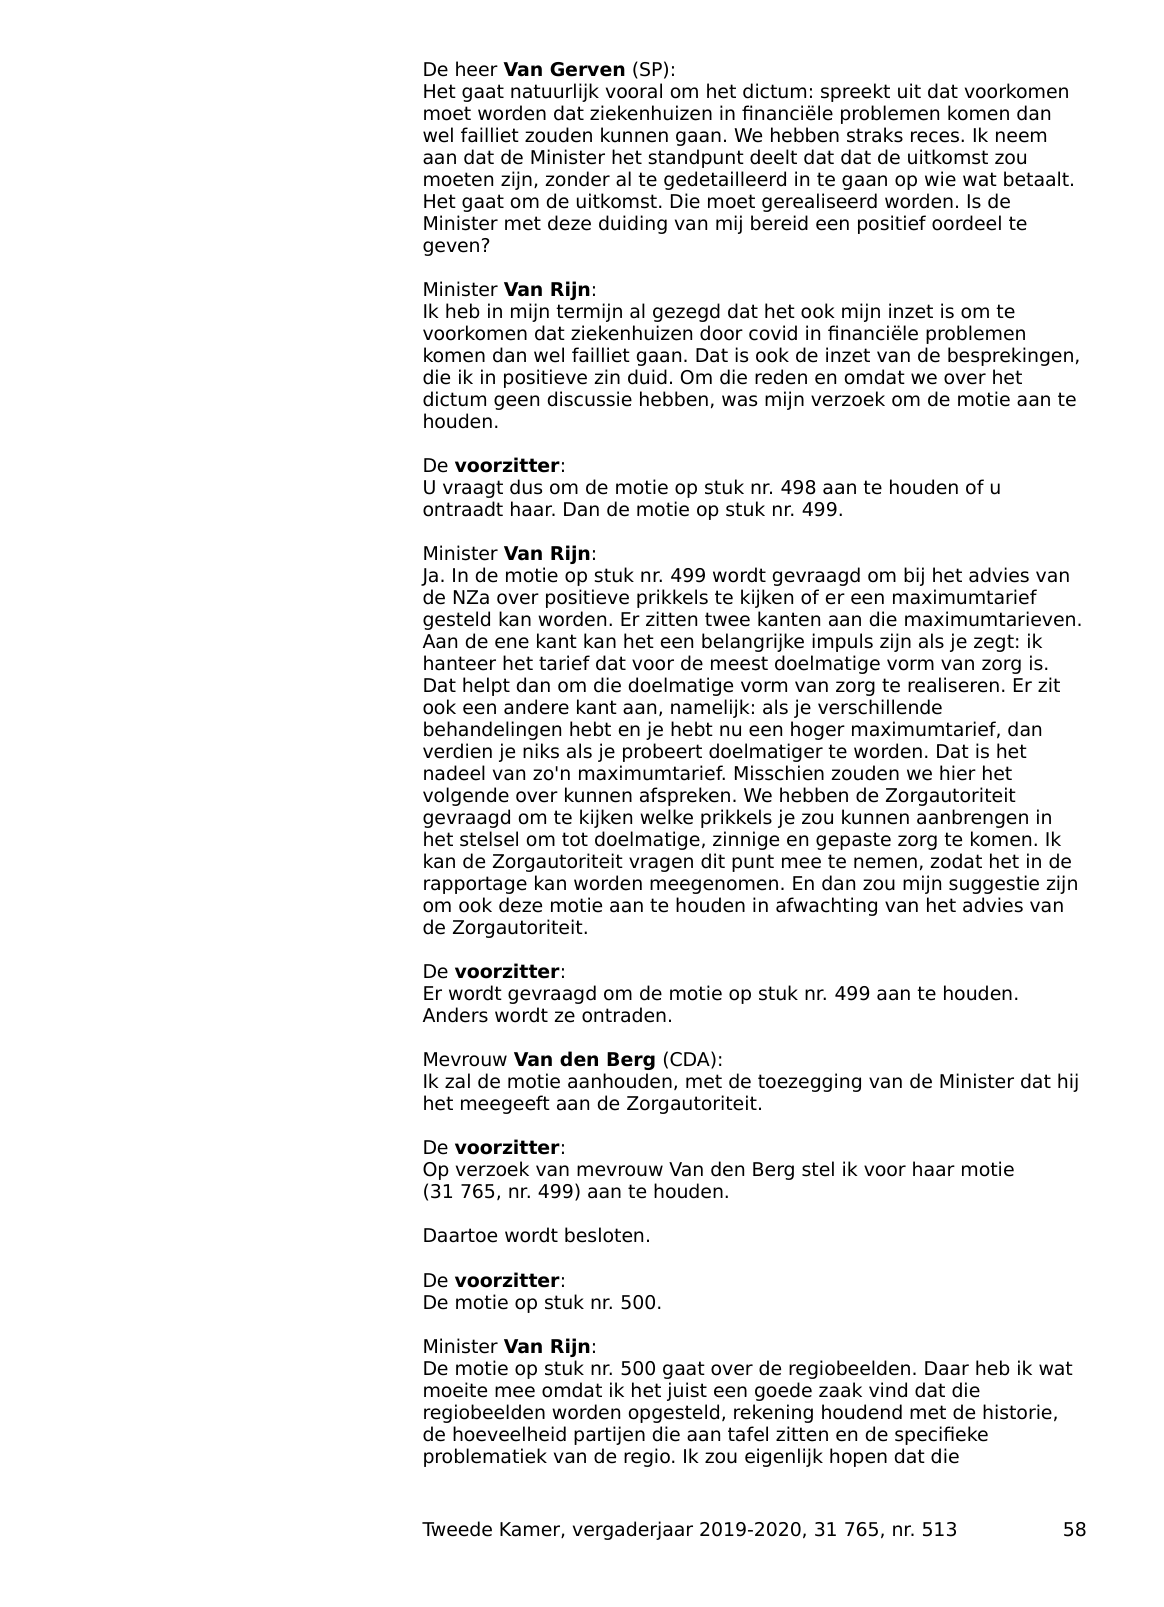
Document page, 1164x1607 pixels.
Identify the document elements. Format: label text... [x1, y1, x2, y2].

text De voorzitter: [422, 961, 1087, 983]
text De voorzitter: [422, 455, 1087, 477]
text De motie op stuk nr. 500 gaat over de regiobeelden. Daar heb ik wat moeite mee omdat ik het juist een goede zaak vind dat die regiobeelden worden opgesteld, rekening houdend met de historie, de hoeveelheid partijen die aan tafel zitten en de specifieke problematiek van de regio. Ik zou eigenlijk hopen dat die [422, 1358, 1087, 1468]
text Ik zal de motie aanhouden, met de toezegging van de Minister dat hij het meegeeft aan de Zorgautoriteit. [422, 1071, 1087, 1115]
text Minister Van Rijn: [422, 1336, 1087, 1358]
text Mevrouw Van den Berg (CDA): [422, 1049, 1087, 1071]
text U vraagt dus om de motie op stuk nr. 498 aan te houden of u ontraadt haar. Dan de motie op stuk nr. 499. [422, 477, 1087, 521]
text Op verzoek van mevrouw Van den Berg stel ik voor haar motie (31 765, nr. 499) aan te houden. [422, 1159, 1087, 1203]
text De voorzitter: [422, 1269, 1087, 1292]
text Het gaat natuurlijk vooral om het dictum: spreekt uit dat voorkomen moet worden dat ziekenhuizen in financiële problemen komen dan wel failliet zouden kunnen gaan. We hebben straks reces. Ik neem aan dat de Minister het standpunt deelt dat dat de uitkomst zou moeten zijn, zonder al te gedetailleerd in te gaan op wie wat betaalt. Het gaat om de uitkomst. Die moet gerealiseerd worden. Is de Minister met deze duiding van mij bereid een positief oordeel te geven? [422, 81, 1087, 257]
text De heer Van Gerven (SP): [422, 59, 1087, 81]
text Er wordt gevraagd om de motie op stuk nr. 499 aan te houden. Anders wordt ze ontraden. [422, 983, 1087, 1027]
text De motie op stuk nr. 500. [422, 1292, 1087, 1313]
text Minister Van Rijn: [422, 279, 1087, 301]
text Minister Van Rijn: [422, 543, 1087, 565]
text Daartoe wordt besloten. [422, 1225, 1087, 1247]
text De voorzitter: [422, 1137, 1087, 1159]
text Ja. In de motie op stuk nr. 499 wordt gevraagd om bij het advies van de NZa over positieve prikkels te kijken of er een maximumtarief gesteld kan worden. Er zitten twee kanten aan die maximumtarieven. Aan de ene kant kan het een belangrijke impuls zijn als je zegt: ik hanteer het tarief dat voor de meest doelmatige vorm van zorg is. Dat helpt dan om die doelmatige vorm van zorg te realiseren. Er zit ook een andere kant aan, namelijk: als je verschillende behandelingen hebt en je hebt nu een hoger maximumtarief, dan verdien je niks als je probeert doelmatiger te worden. Dat is het nadeel van zo'n maximumtarief. Misschien zouden we hier het volgende over kunnen afspreken. We hebben de Zorgautoriteit gevraagd om te kijken welke prikkels je zou kunnen aanbrengen in het stelsel om tot doelmatige, zinnige en gepaste zorg te komen. Ik kan de Zorgautoriteit vragen dit punt mee te nemen, zodat het in de rapportage kan worden meegenomen. En dan zou mijn suggestie zijn om ook deze motie aan te houden in afwachting van het advies van de Zorgautoriteit. [422, 565, 1087, 939]
text Ik heb in mijn termijn al gezegd dat het ook mijn inzet is om te voorkomen dat ziekenhuizen door covid in financiële problemen komen dan wel failliet gaan. Dat is ook de inzet van de besprekingen, die ik in positieve zin duid. Om die reden en omdat we over het dictum geen discussie hebben, was mijn verzoek om de motie aan te houden. [422, 301, 1087, 433]
